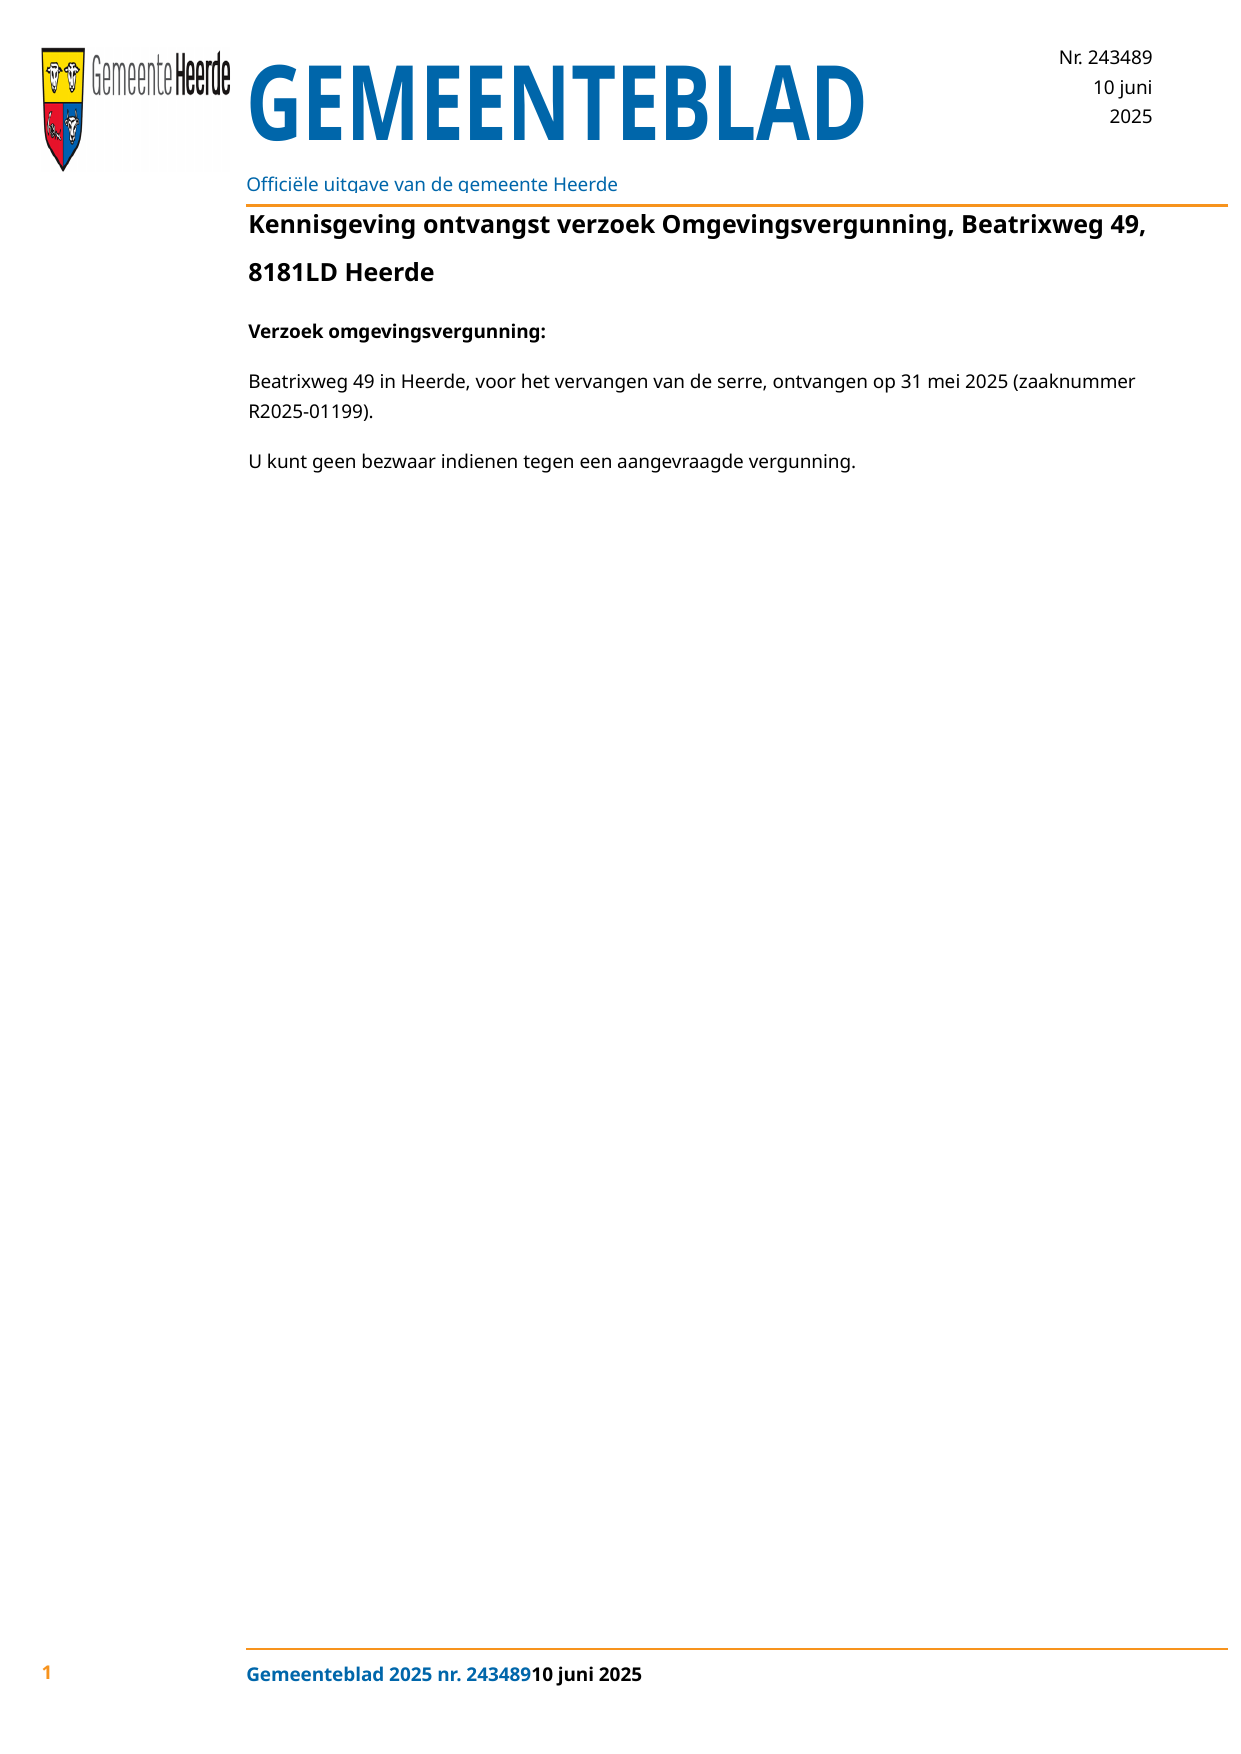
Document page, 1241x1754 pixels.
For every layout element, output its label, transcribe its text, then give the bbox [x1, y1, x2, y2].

text Beatrixweg 49 in Heerde, voor het vervangen van de serre, ontvangen op 31 mei 2025 (zaaknummer R2025-01199). [248, 368, 1152, 424]
text U kunt geen bezwaar indienen tegen een aangevraagde vergunning. [248, 448, 1152, 474]
picture [41, 47, 231, 172]
text Verzoek omgevingsvergunning: [248, 318, 1152, 344]
text Kennisgeving ontvangst verzoek Omgevingsvergunning, Beatrixweg 49, 8181LD Heerde [248, 207, 1152, 288]
